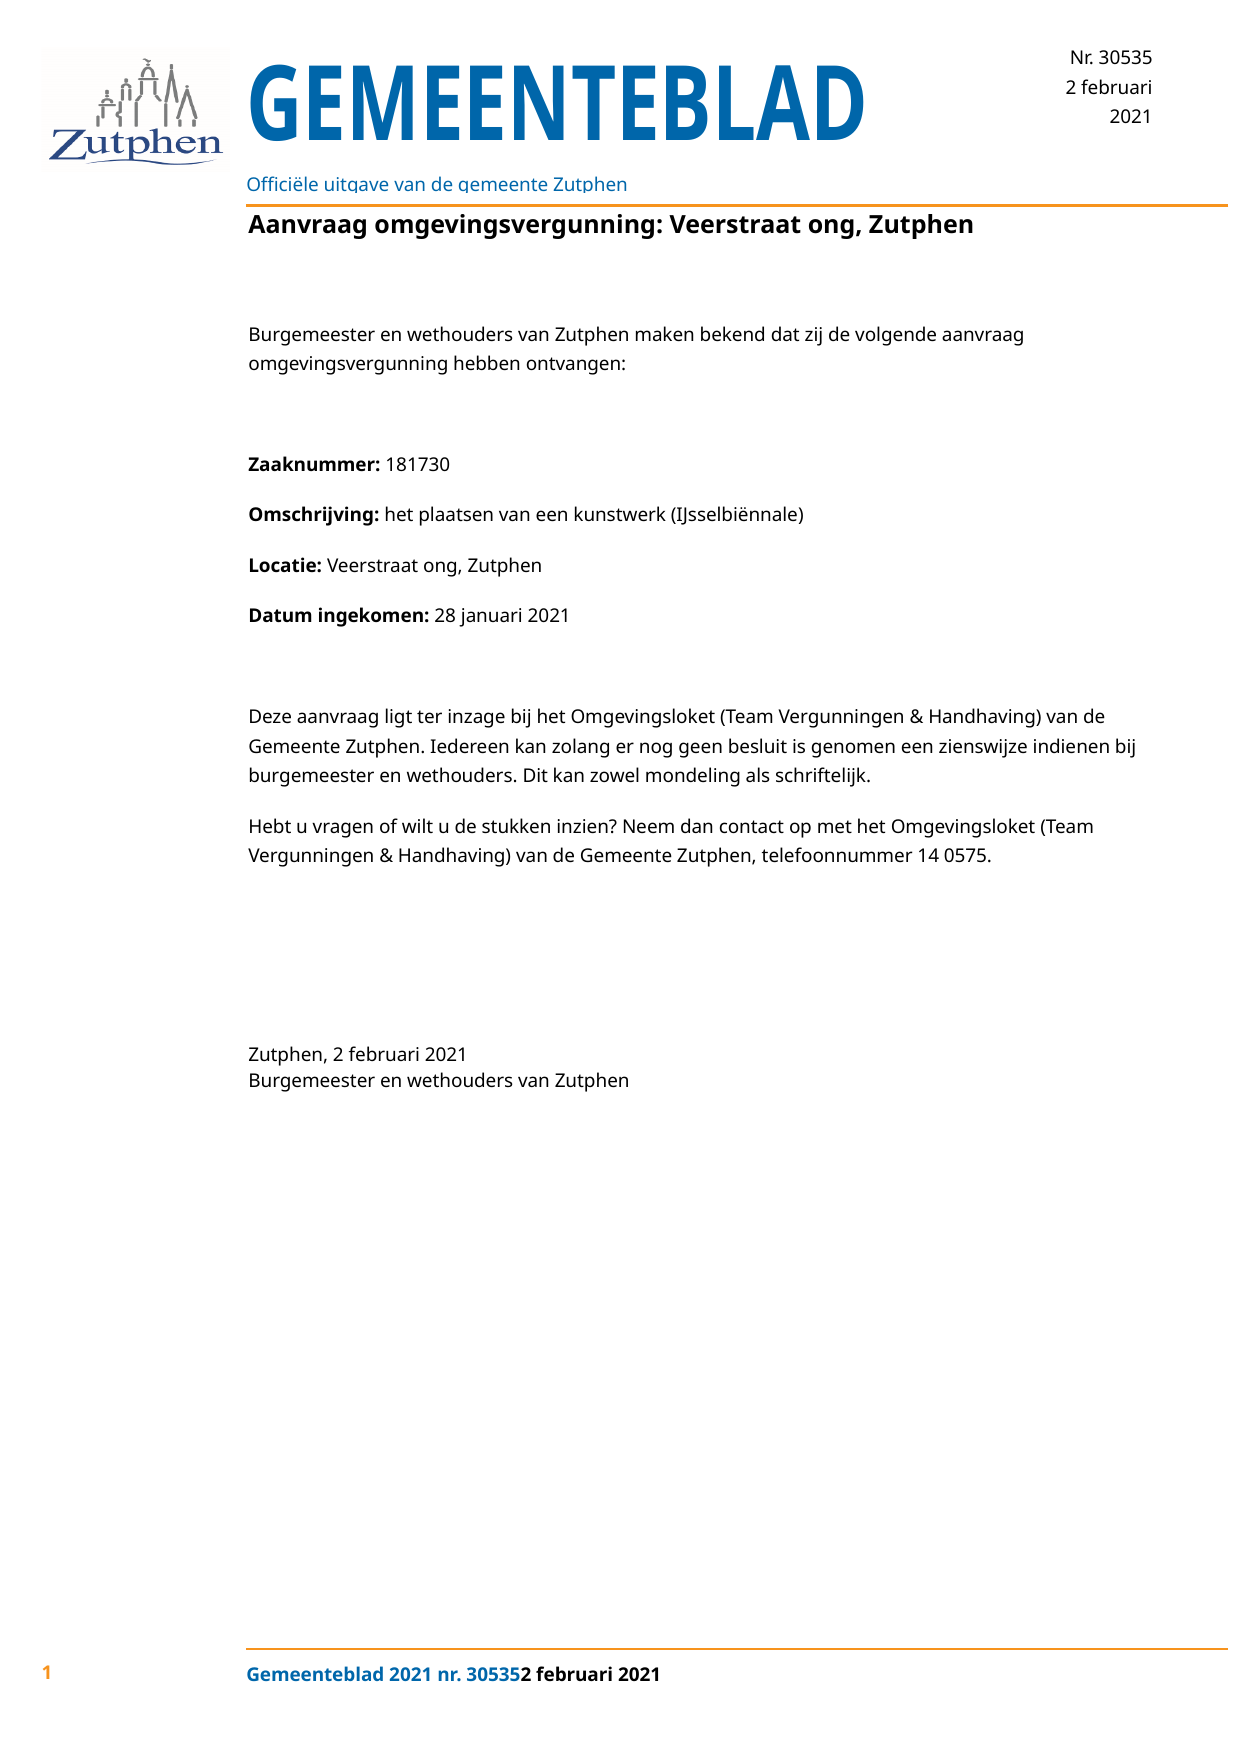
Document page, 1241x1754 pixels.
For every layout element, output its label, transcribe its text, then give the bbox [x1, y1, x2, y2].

text Burgemeester en wethouders van Zutphen [248, 1067, 1152, 1093]
picture [41, 47, 231, 172]
text Zaaknummer: 181730 [248, 451, 1152, 477]
text Hebt u vragen of wilt u de stukken inzien? Neem dan contact op met het Omgevingsloket (Team Vergunningen & Handhaving) van de Gemeente Zutphen, telefoonnummer 14 0575. [248, 813, 1152, 868]
text Burgemeester en wethouders van Zutphen maken bekend dat zij de volgende aanvraag omgevingsvergunning hebben ontvangen: [248, 321, 1152, 376]
text Datum ingekomen: 28 januari 2021 [248, 602, 1152, 628]
text Zutphen, 2 februari 2021 [248, 1041, 1152, 1067]
text Omschrijving: het plaatsen van een kunstwerk (IJsselbiënnale) [248, 502, 1152, 527]
text Aanvraag omgevingsvergunning: Veerstraat ong, Zutphen [248, 207, 1152, 241]
text Locatie: Veerstraat ong, Zutphen [248, 552, 1152, 578]
text Deze aanvraag ligt ter inzage bij het Omgevingsloket (Team Vergunningen & Handhaving) van de Gemeente Zutphen. Iedereen kan zolang er nog geen besluit is genomen een zienswijze indienen bij burgemeester en wethouders. Dit kan zowel mondeling als schriftelijk. [248, 703, 1152, 788]
